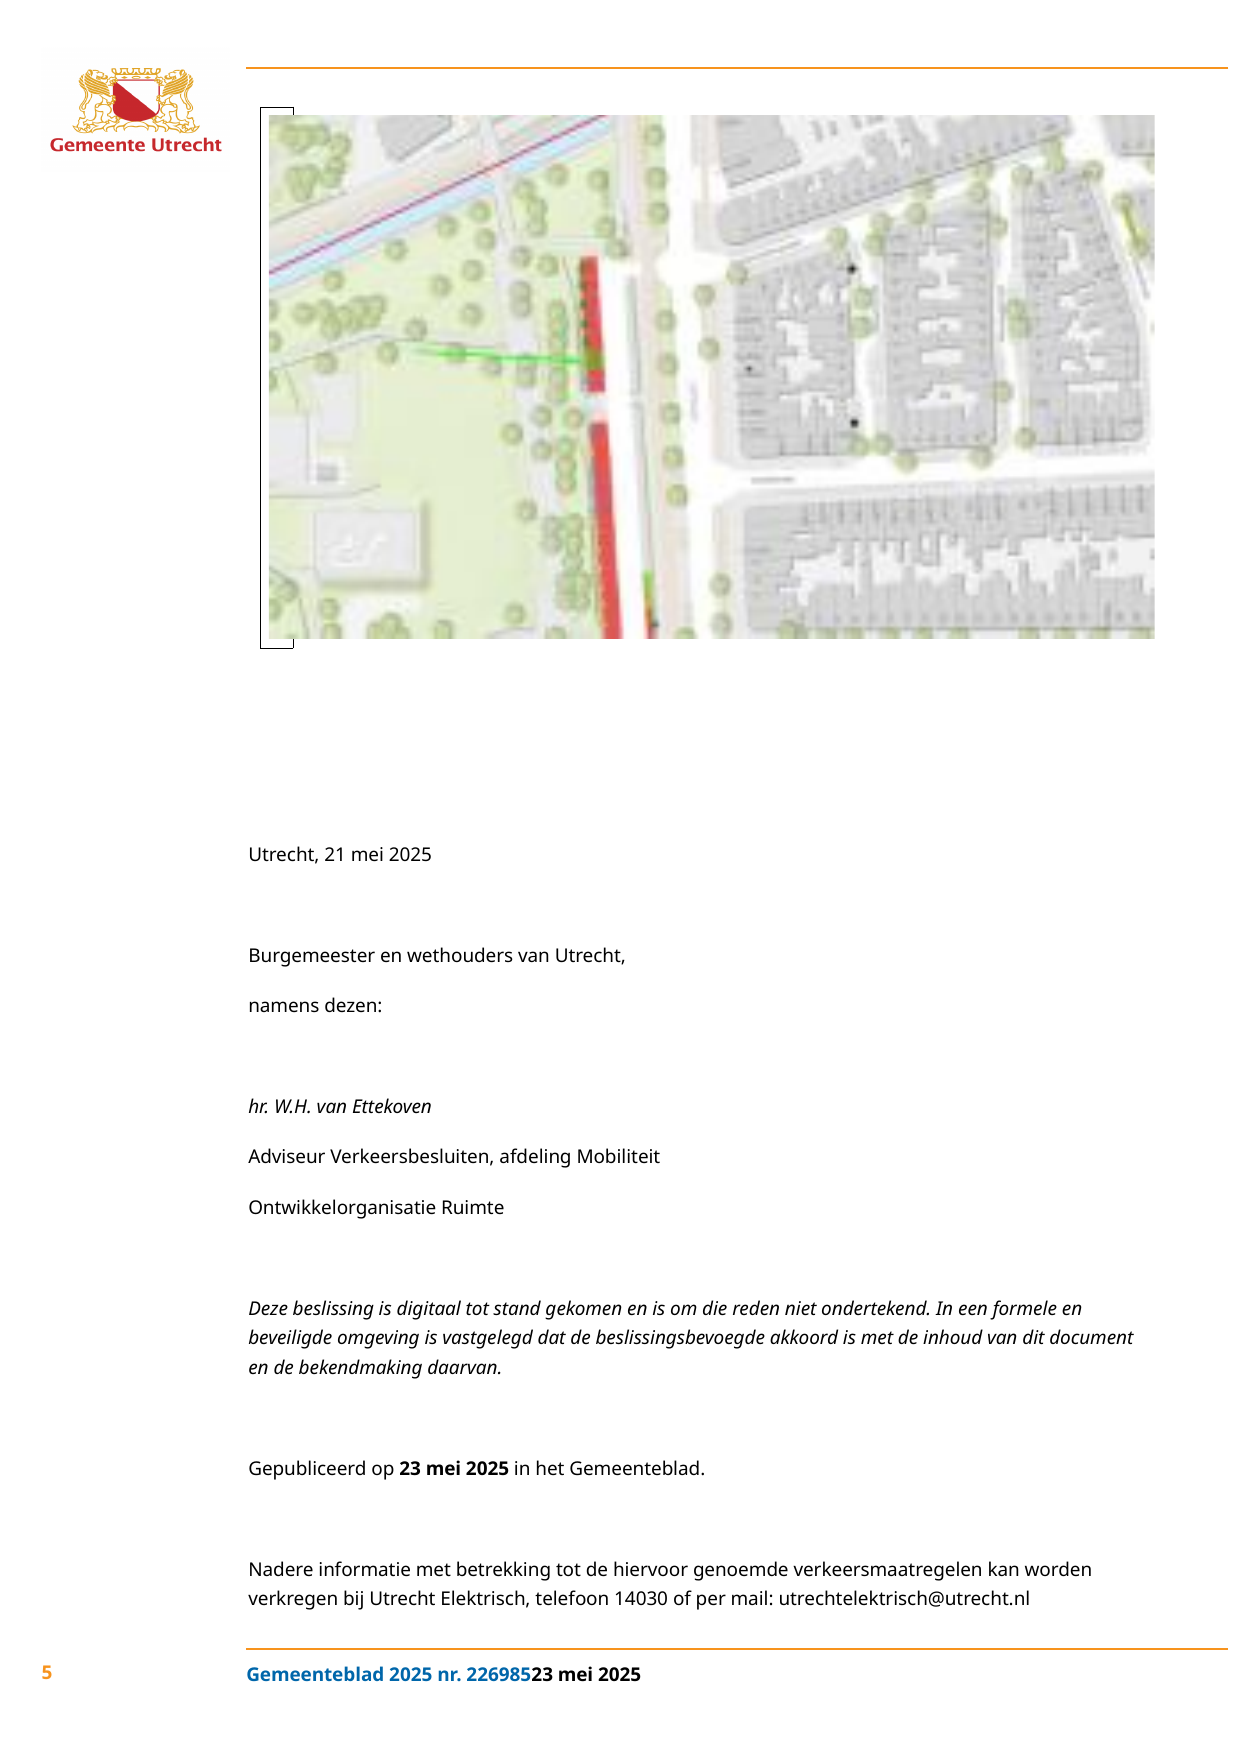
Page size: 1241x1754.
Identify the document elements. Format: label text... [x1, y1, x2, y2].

text Burgemeester en wethouders van Utrecht, [248, 942, 1152, 968]
text Utrecht, 21 mei 2025 [248, 841, 1152, 867]
text Ontwikkelorganisatie Ruimte [248, 1194, 1152, 1220]
picture [41, 47, 231, 172]
picture [268, 115, 1155, 639]
text Deze beslissing is digitaal tot stand gekomen en is om die reden niet ondertekend. In een formele en beveiligde omgeving is vastgelegd dat de beslissingsbevoegde akkoord is met de inhoud van dit document en de bekendmaking daarvan. [248, 1295, 1152, 1380]
text Adviseur Verkeersbesluiten, afdeling Mobiliteit [248, 1144, 1152, 1169]
text hr. W.H. van Ettekoven [248, 1093, 1152, 1119]
text namens dezen: [248, 992, 1152, 1018]
text Nadere informatie met betrekking tot de hiervoor genoemde verkeersmaatregelen kan worden verkregen bij Utrecht Elektrisch, telefoon 14030 of per mail: utrechtelektrisch@utrecht.nl [248, 1556, 1152, 1611]
text Gepubliceerd op 23 mei 2025 in het Gemeenteblad. [248, 1455, 1152, 1481]
